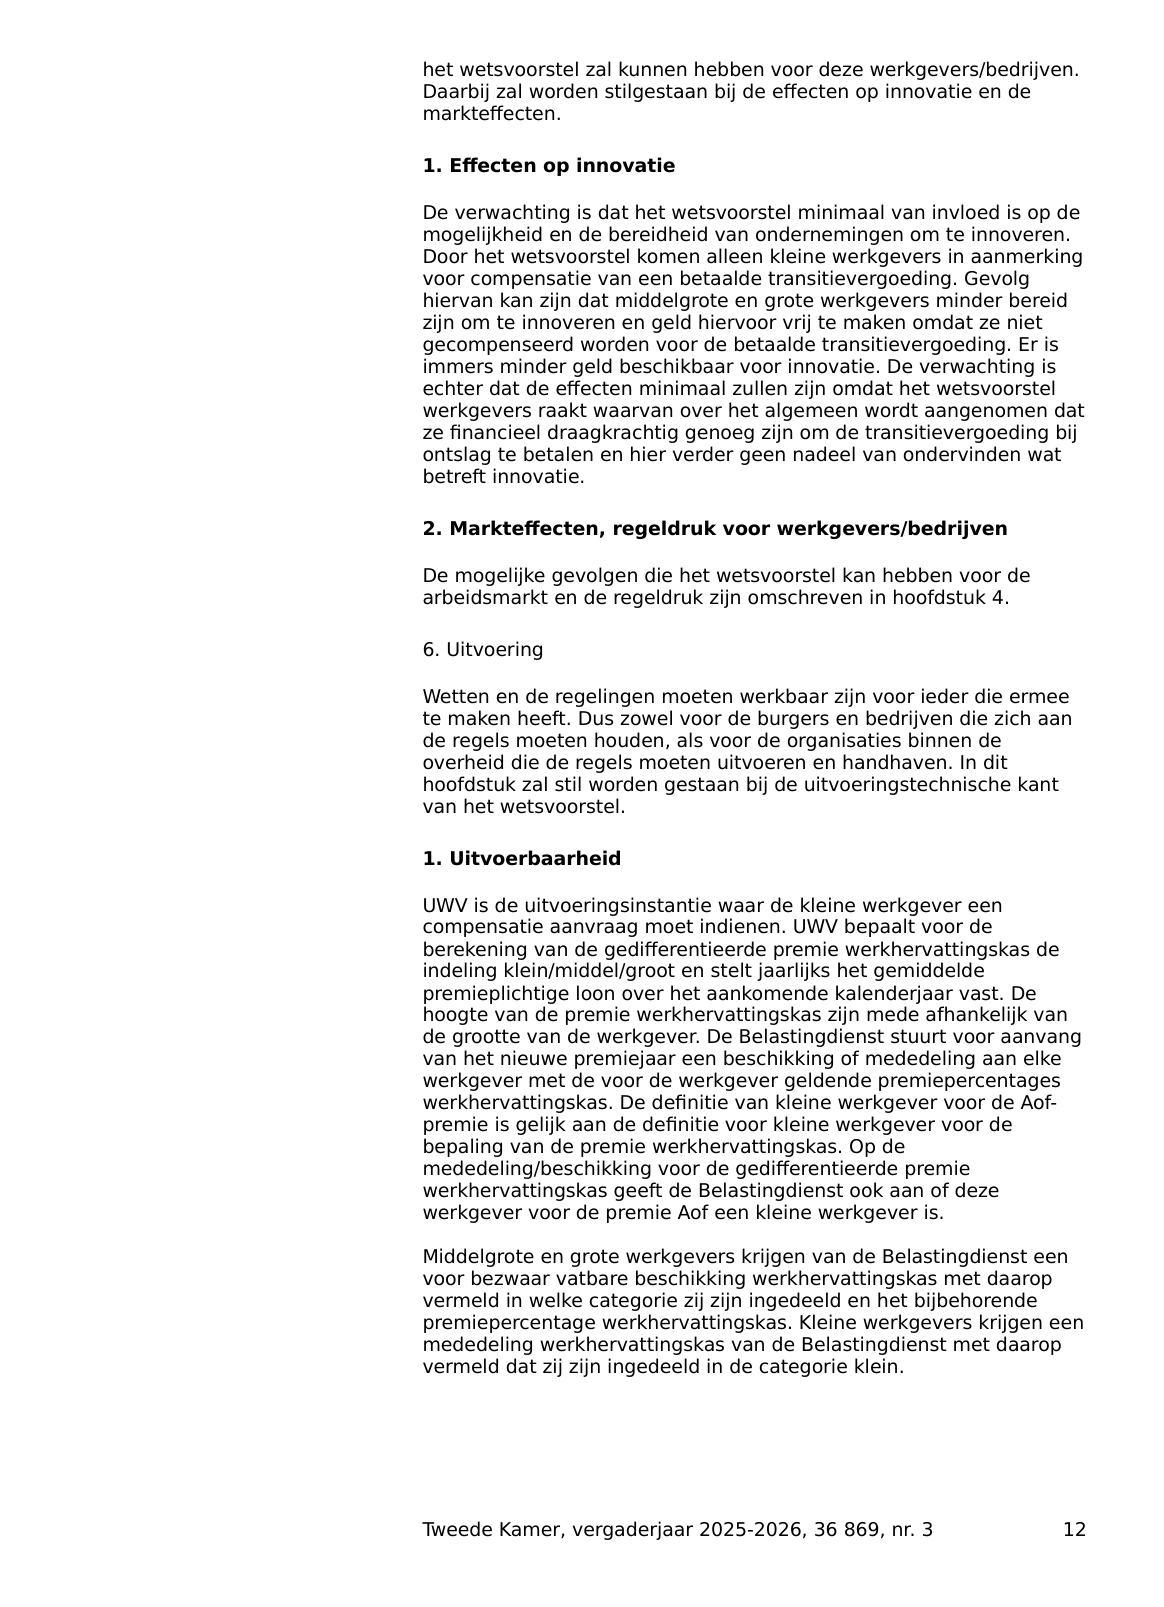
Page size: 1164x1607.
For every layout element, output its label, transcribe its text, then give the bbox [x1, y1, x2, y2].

text De verwachting is dat het wetsvoorstel minimaal van invloed is op de mogelijkheid en de bereidheid van ondernemingen om te innoveren. Door het wetsvoorstel komen alleen kleine werkgevers in aanmerking voor compensatie van een betaalde transitievergoeding. Gevolg hiervan kan zijn dat middelgrote en grote werkgevers minder bereid zijn om te innoveren en geld hiervoor vrij te maken omdat ze niet gecompenseerd worden voor de betaalde transitievergoeding. Er is immers minder geld beschikbaar voor innovatie. De verwachting is echter dat de effecten minimaal zullen zijn omdat het wetsvoorstel werkgevers raakt waarvan over het algemeen wordt aangenomen dat ze financieel draagkrachtig genoeg zijn om de transitievergoeding bij ontslag te betalen en hier verder geen nadeel van ondervinden wat betreft innovatie. [422, 202, 1087, 488]
subtitle 1. Effecten op innovatie [422, 155, 1087, 177]
text Middelgrote en grote werkgevers krijgen van de Belastingdienst een voor bezwaar vatbare beschikking werkhervattingskas met daarop vermeld in welke categorie zij zijn ingedeeld en het bijbehorende premiepercentage werkhervattingskas. Kleine werkgevers krijgen een mededeling werkhervattingskas van de Belastingdienst met daarop vermeld dat zij zijn ingedeeld in de categorie klein. [422, 1246, 1087, 1378]
text De mogelijke gevolgen die het wetsvoorstel kan hebben voor de arbeidsmarkt en de regeldruk zijn omschreven in hoofdstuk 4. [422, 565, 1087, 609]
subtitle 1. Uitvoerbaarheid [422, 847, 1087, 869]
text Wetten en de regelingen moeten werkbaar zijn voor ieder die ermee te maken heeft. Dus zowel voor de burgers en bedrijven die zich aan de regels moeten houden, als voor de organisaties binnen de overheid die de regels moeten uitvoeren en handhaven. In dit hoofdstuk zal stil worden gestaan bij de uitvoeringstechnische kant van het wetsvoorstel. [422, 686, 1087, 817]
subtitle 6. Uitvoering [422, 639, 1087, 661]
subtitle 2. Markteffecten, regeldruk voor werkgevers/bedrijven [422, 518, 1087, 540]
text het wetsvoorstel zal kunnen hebben voor deze werkgevers/bedrijven. Daarbij zal worden stilgestaan bij de effecten op innovatie en de markteffecten. [422, 59, 1087, 125]
text UWV is de uitvoeringsinstantie waar de kleine werkgever een compensatie aanvraag moet indienen. UWV bepaalt voor de berekening van de gedifferentieerde premie werkhervattingskas de indeling klein/middel/groot en stelt jaarlijks het gemiddelde premieplichtige loon over het aankomende kalenderjaar vast. De hoogte van de premie werkhervattingskas zijn mede afhankelijk van de grootte van de werkgever. De Belastingdienst stuurt voor aanvang van het nieuwe premiejaar een beschikking of mededeling aan elke werkgever met de voor de werkgever geldende premiepercentages werkhervattingskas. De definitie van kleine werkgever voor de Aof-premie is gelijk aan de definitie voor kleine werkgever voor de bepaling van de premie werkhervattingskas. Op de mededeling/beschikking voor de gedifferentieerde premie werkhervattingskas geeft de Belastingdienst ook aan of deze werkgever voor de premie Aof een kleine werkgever is. [422, 894, 1087, 1224]
